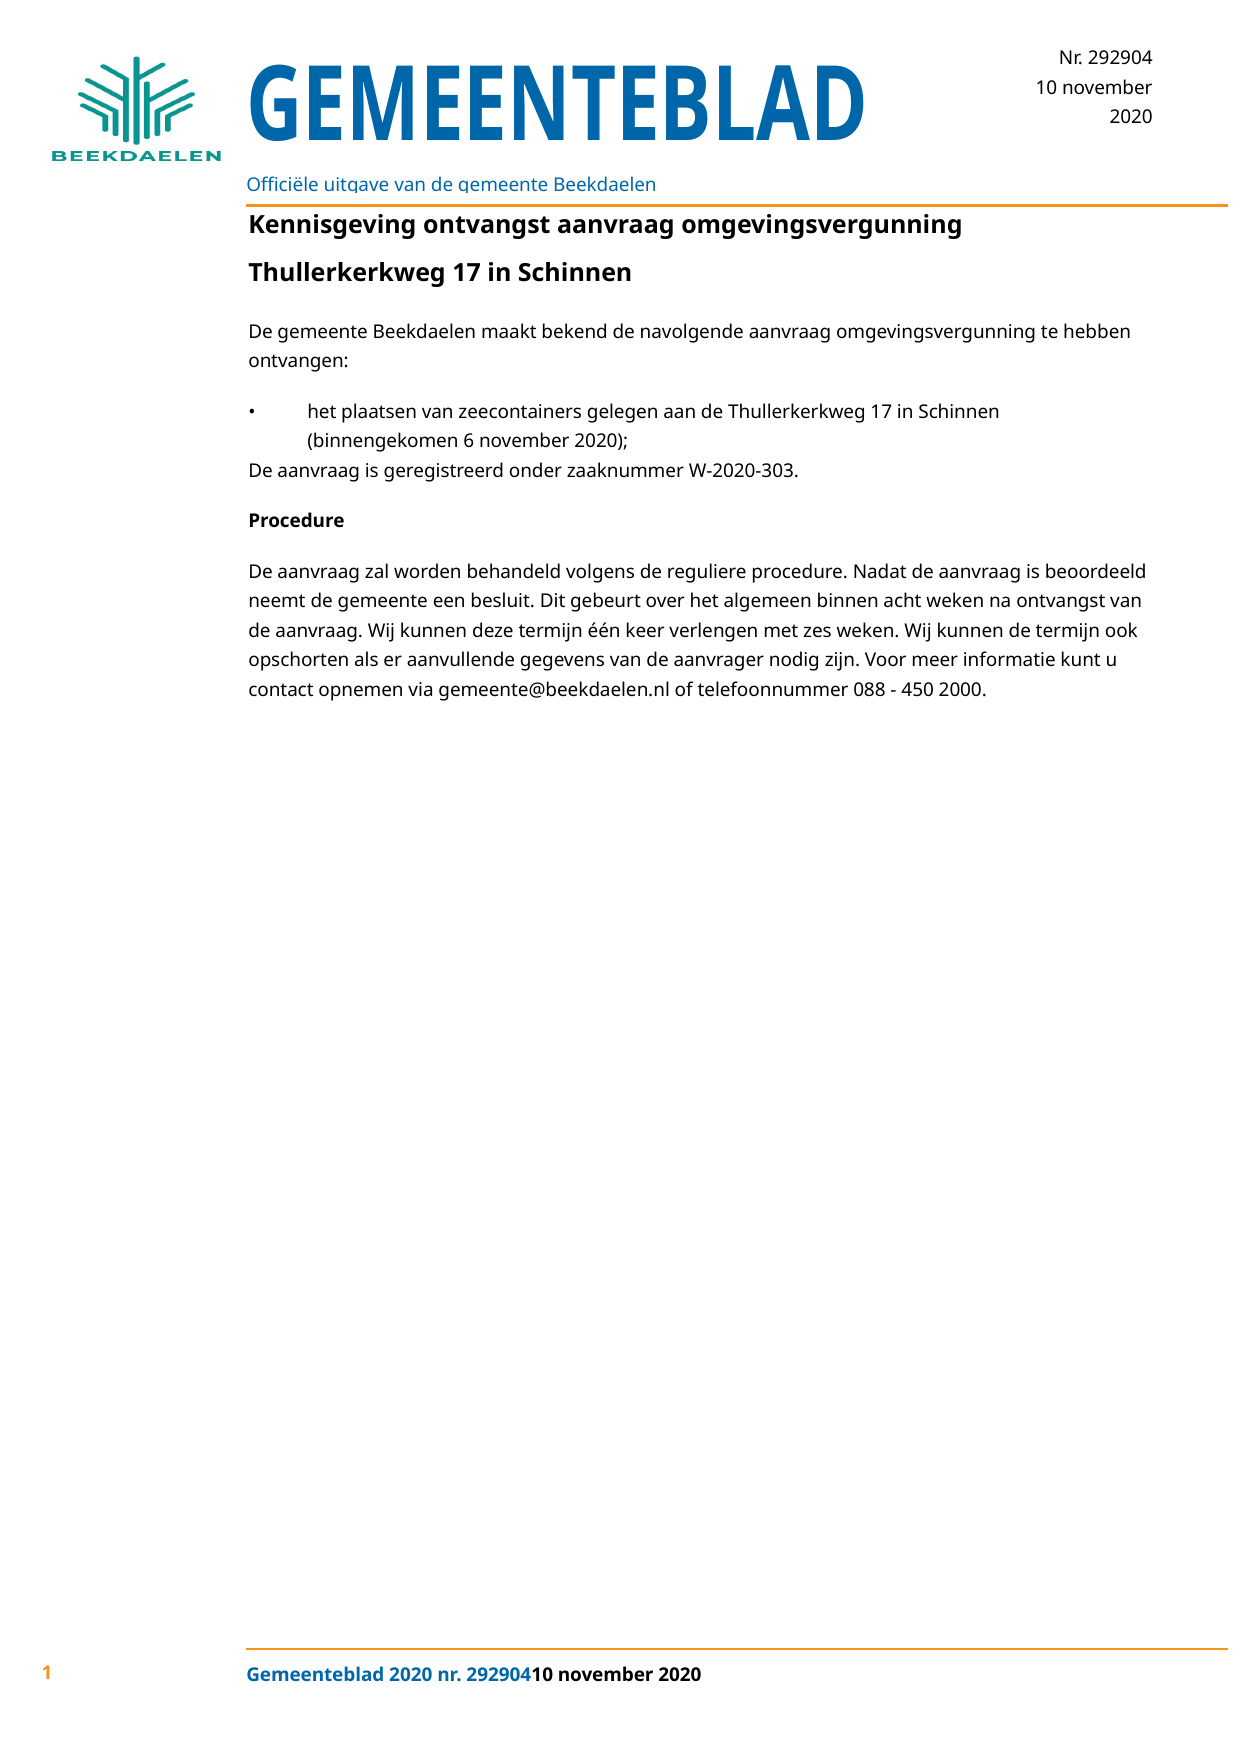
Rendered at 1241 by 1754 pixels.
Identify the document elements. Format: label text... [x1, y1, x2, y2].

text Procedure [248, 507, 1152, 533]
text De aanvraag zal worden behandeld volgens de reguliere procedure. Nadat de aanvraag is beoordeeld neemt de gemeente een besluit. Dit gebeurt over het algemeen binnen acht weken na ontvangst van de aanvraag. Wij kunnen deze termijn één keer verlengen met zes weken. Wij kunnen de termijn ook opschorten als er aanvullende gegevens van de aanvrager nodig zijn. Voor meer informatie kunt u contact opnemen via gemeente@beekdaelen.nl of telefoonnummer 088 - 450 2000. [248, 558, 1152, 702]
text Kennisgeving ontvangst aanvraag omgevingsvergunning Thullerkerkweg 17 in Schinnen [248, 207, 1152, 288]
text De aanvraag is geregistreerd onder zaaknummer W-2020-303. [248, 457, 1152, 483]
text De gemeente Beekdaelen maakt bekend de navolgende aanvraag omgevingsvergunning te hebben ontvangen: [248, 318, 1152, 373]
picture [41, 47, 231, 172]
list het plaatsen van zeecontainers gelegen aan de Thullerkerkweg 17 in Schinnen (binnengekomen 6 november 2020); [248, 398, 1152, 453]
